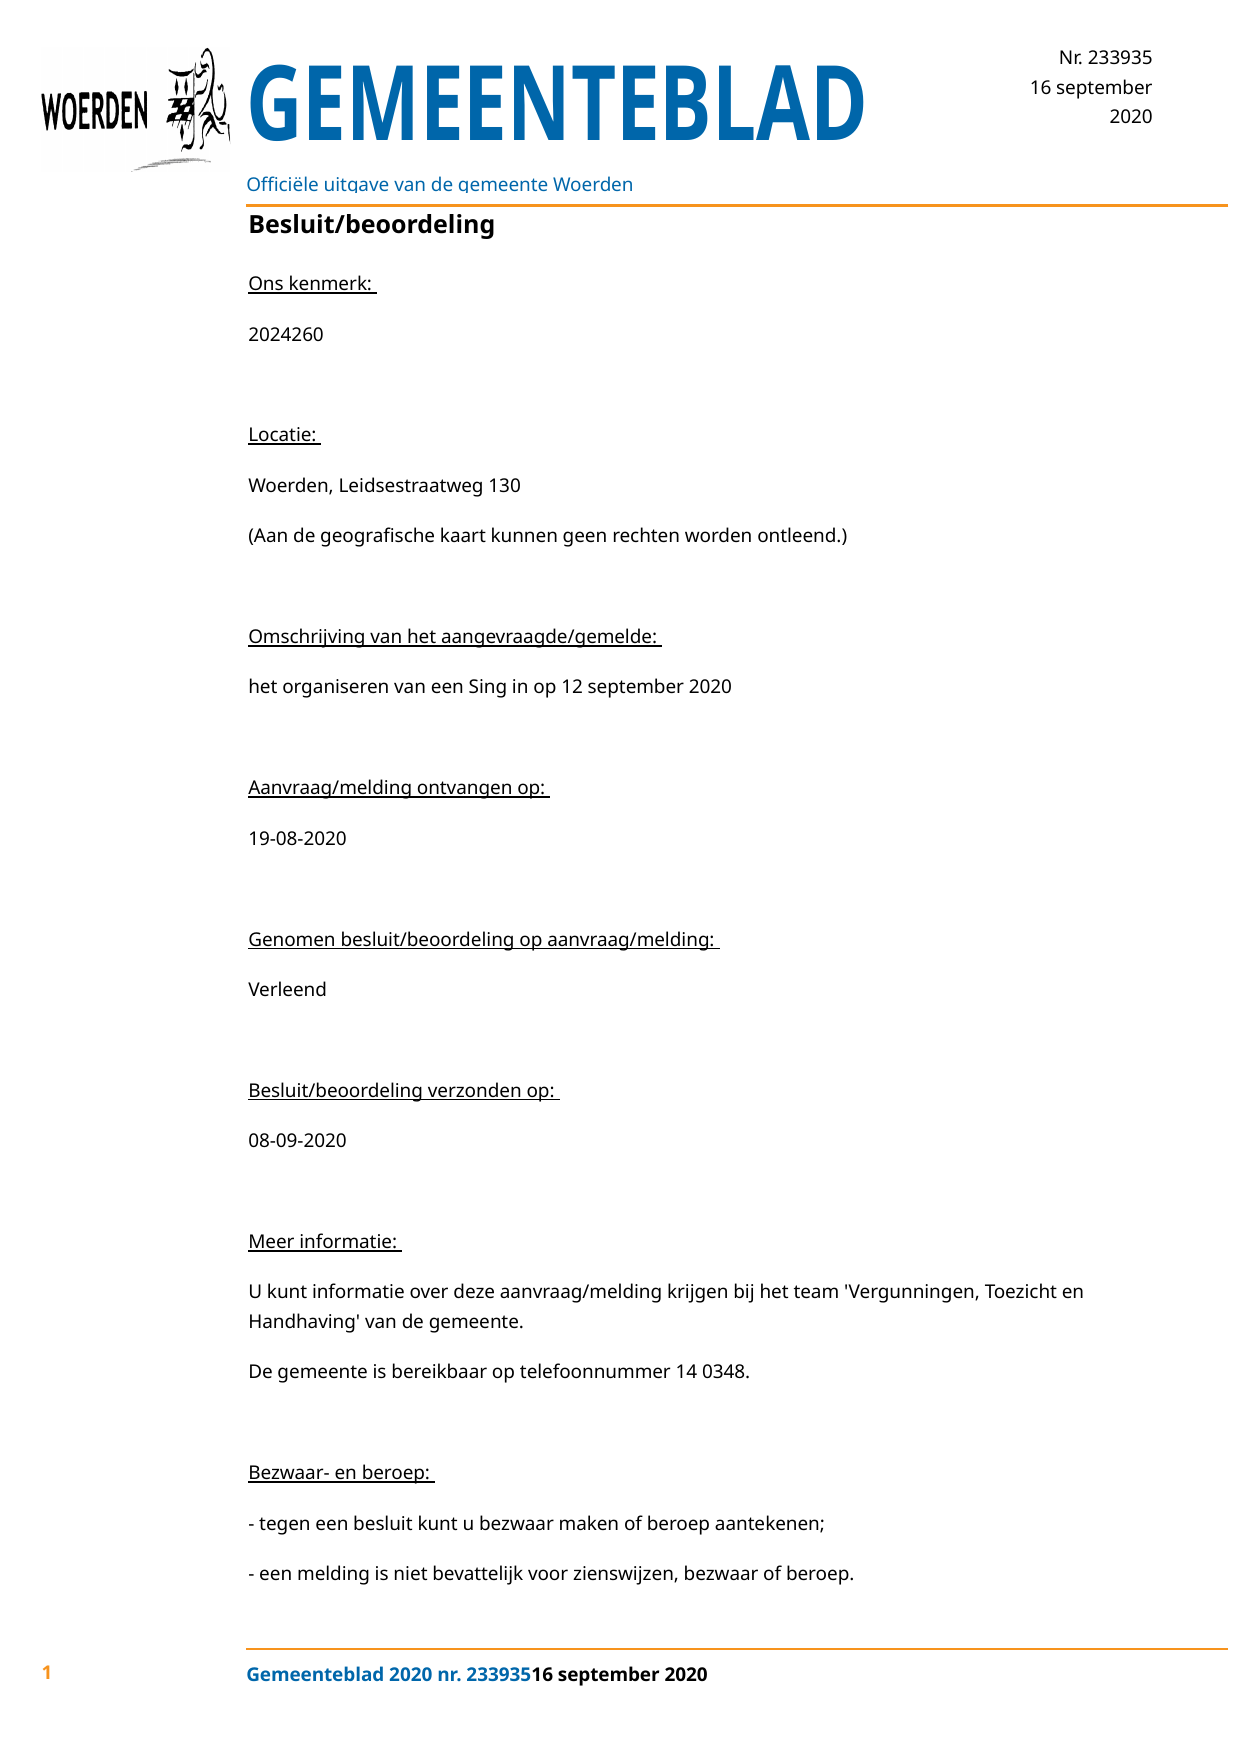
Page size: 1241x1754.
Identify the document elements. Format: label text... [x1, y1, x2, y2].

picture [41, 47, 231, 172]
text - een melding is niet bevattelijk voor zienswijzen, bezwaar of beroep. [248, 1560, 1152, 1586]
text Besluit/beoordeling [248, 207, 1152, 241]
text Meer informatie: [248, 1228, 1152, 1254]
text 2024260 [248, 321, 1152, 346]
text U kunt informatie over deze aanvraag/melding krijgen bij het team 'Vergunningen, Toezicht en Handhaving' van de gemeente. [248, 1279, 1152, 1334]
text Bezwaar- en beroep: [248, 1459, 1152, 1485]
text 08-09-2020 [248, 1127, 1152, 1153]
text - tegen een besluit kunt u bezwaar maken of beroep aantekenen; [248, 1510, 1152, 1536]
text Verleend [248, 976, 1152, 1002]
text (Aan de geografische kaart kunnen geen rechten worden ontleend.) [248, 522, 1152, 548]
text Woerden, Leidsestraatweg 130 [248, 472, 1152, 498]
text Ons kenmerk: [248, 270, 1152, 296]
text 19-08-2020 [248, 825, 1152, 851]
text het organiseren van een Sing in op 12 september 2020 [248, 674, 1152, 699]
text Omschrijving van het aangevraagde/gemelde: [248, 623, 1152, 649]
text Genomen besluit/beoordeling op aanvraag/melding: [248, 926, 1152, 951]
text De gemeente is bereikbaar op telefoonnummer 14 0348. [248, 1359, 1152, 1384]
text Locatie: [248, 422, 1152, 447]
text Aanvraag/melding ontvangen op: [248, 774, 1152, 800]
text Besluit/beoordeling verzonden op: [248, 1077, 1152, 1103]
